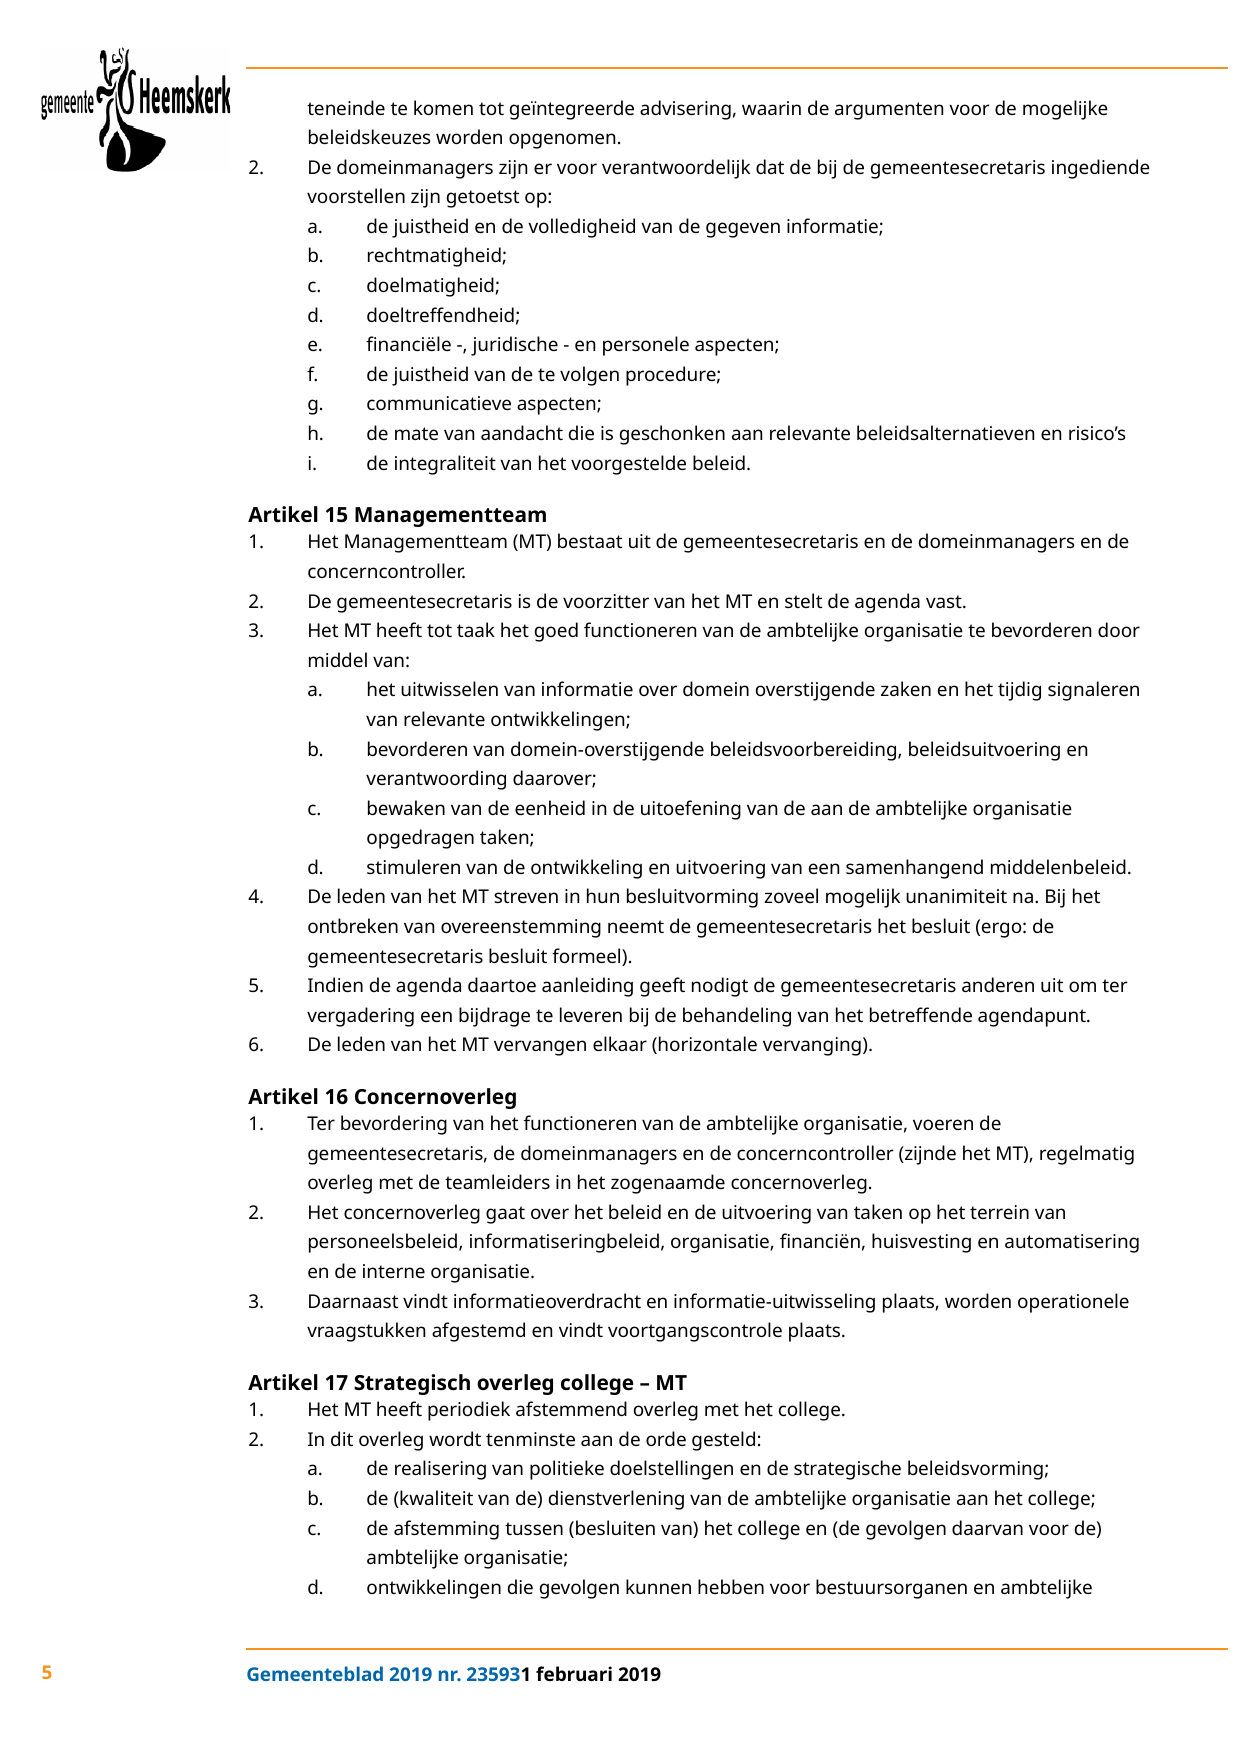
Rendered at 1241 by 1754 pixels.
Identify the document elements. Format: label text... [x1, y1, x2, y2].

list ontwikkelingen die gevolgen kunnen hebben voor bestuursorganen en ambtelijke [307, 1574, 1152, 1599]
list de (kwaliteit van de) dienstverlening van de ambtelijke organisatie aan het college; [307, 1485, 1152, 1511]
text Artikel 17 Strategisch overleg college – MT [248, 1368, 1152, 1396]
list de juistheid en de volledigheid van de gegeven informatie; [307, 213, 1152, 239]
list stimuleren van de ontwikkeling en uitvoering van een samenhangend middelenbeleid. [307, 854, 1152, 880]
text Artikel 15 Managementteam [248, 500, 1152, 529]
list Indien de agenda daartoe aanleiding geeft nodigt de gemeentesecretaris anderen uit om ter vergadering een bijdrage te leveren bij de behandeling van het betreffende agendapunt. [248, 972, 1152, 1028]
list Daarnaast vindt informatieoverdracht en informatie-uitwisseling plaats, worden operationele vraagstukken afgestemd en vindt voortgangscontrole plaats. [248, 1288, 1152, 1343]
list de integraliteit van het voorgestelde beleid. [307, 450, 1152, 476]
list de realisering van politieke doelstellingen en de strategische beleidsvorming; [307, 1456, 1152, 1481]
list bewaken van de eenheid in de uitoefening van de aan de ambtelijke organisatie opgedragen taken; [307, 795, 1152, 850]
list De gemeentesecretaris is de voorzitter van het MT en stelt de agenda vast. [248, 588, 1152, 613]
list de afstemming tussen (besluiten van) het college en (de gevolgen daarvan voor de) ambtelijke organisatie; [307, 1515, 1152, 1570]
list Ter bevordering van het functioneren van de ambtelijke organisatie, voeren de gemeentesecretaris, de domeinmanagers en de concerncontroller (zijnde het MT), regelmatig overleg met de teamleiders in het zogenaamde concernoverleg. [248, 1110, 1152, 1195]
list De domeinmanagers zijn er voor verantwoordelijk dat de bij de gemeentesecretaris ingediende voorstellen zijn getoetst op: [248, 154, 1152, 209]
list Het concernoverleg gaat over het beleid en de uitvoering van taken op het terrein van personeelsbeleid, informatiseringbeleid, organisatie, financiën, huisvesting en automatisering en de interne organisatie. [248, 1199, 1152, 1284]
list doeltreffendheid; [307, 302, 1152, 328]
list communicatieve aspecten; [307, 391, 1152, 416]
list rechtmatigheid; [307, 243, 1152, 268]
list de juistheid van de te volgen procedure; [307, 361, 1152, 387]
list Het Managementteam (MT) bestaat uit de gemeentesecretaris en de domeinmanagers en de concerncontroller. [248, 529, 1152, 584]
text Artikel 16 Concernoverleg [248, 1082, 1152, 1110]
list het uitwisselen van informatie over domein overstijgende zaken en het tijdig signaleren van relevante ontwikkelingen; [307, 677, 1152, 732]
list financiële -, juridische - en personele aspecten; [307, 331, 1152, 357]
list In dit overleg wordt tenminste aan de orde gesteld: [248, 1426, 1152, 1452]
list Het MT heeft tot taak het goed functioneren van de ambtelijke organisatie te bevorderen door middel van: [248, 617, 1152, 673]
list de mate van aandacht die is geschonken aan relevante beleidsalternatieven en risico’s [307, 420, 1152, 446]
picture [41, 47, 231, 172]
list De leden van het MT vervangen elkaar (horizontale vervanging). [248, 1032, 1152, 1057]
list Het MT heeft periodiek afstemmend overleg met het college. [248, 1396, 1152, 1422]
list teneinde te komen tot geïntegreerde advisering, waarin de argumenten voor de mogelijke beleidskeuzes worden opgenomen. [248, 95, 1152, 150]
list bevorderen van domein-overstijgende beleidsvoorbereiding, beleidsuitvoering en verantwoording daarover; [307, 736, 1152, 791]
list De leden van het MT streven in hun besluitvorming zoveel mogelijk unanimiteit na. Bij het ontbreken van overeenstemming neemt de gemeentesecretaris het besluit (ergo: de gemeentesecretaris besluit formeel). [248, 884, 1152, 968]
list doelmatigheid; [307, 272, 1152, 298]
